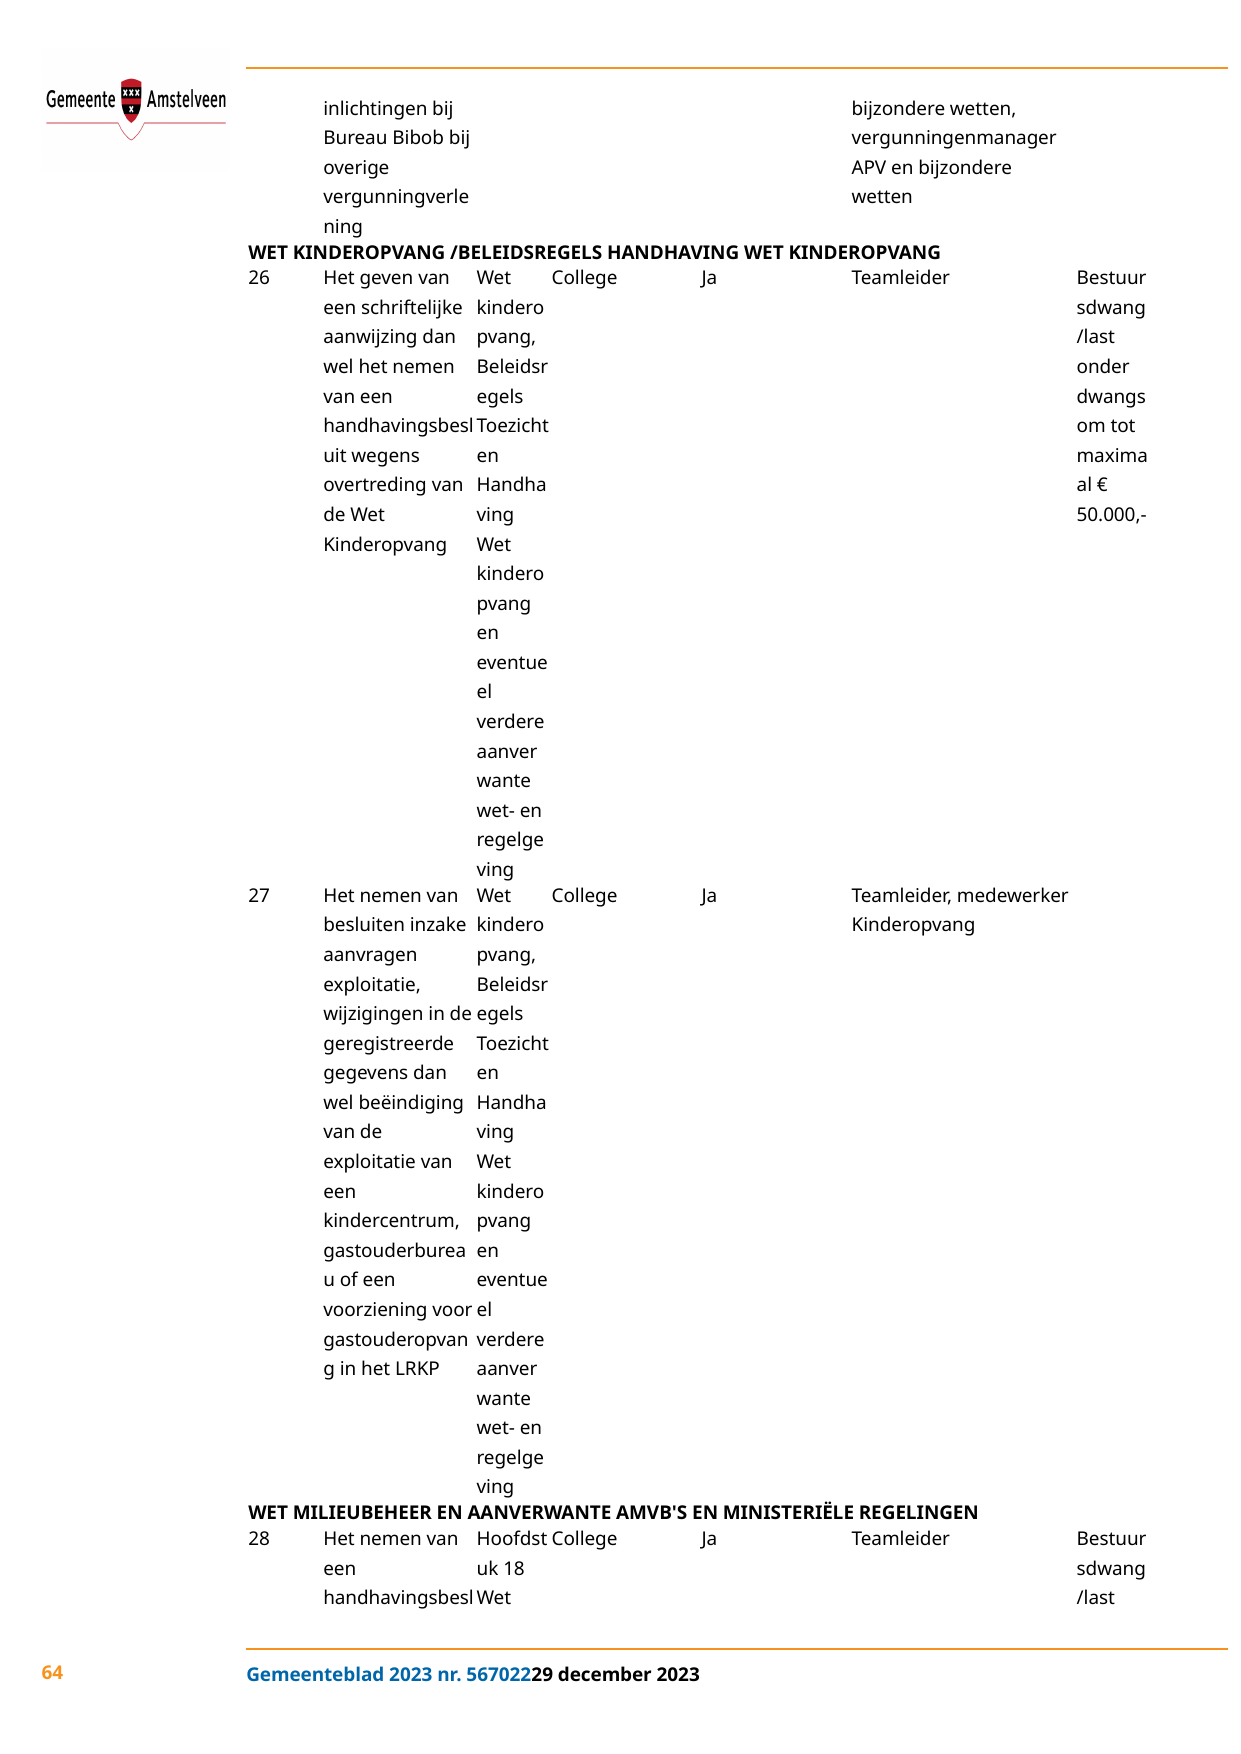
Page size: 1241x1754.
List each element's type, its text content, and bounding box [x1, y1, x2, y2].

table_cell [1076, 882, 1152, 1499]
table_cell Wet kinderopvang, Beleidsregels Toezicht en Handhaving Wet kinderopvang en eventueel verdere aanverwante wet- en regelgeving [476, 882, 551, 1499]
table_cell Ja [701, 1525, 851, 1610]
table_cell [551, 95, 701, 239]
table_cell College [551, 265, 701, 882]
table_cell inlichtingen bij Bureau Bibob bij overige vergunningverlening [323, 95, 476, 239]
table_cell 28 [248, 1525, 323, 1610]
table_cell Het nemen van een handhavingsbesl [323, 1525, 476, 1610]
table_cell bijzondere wetten, vergunningenmanager APV en bijzondere wetten [851, 95, 1076, 239]
table_cell Teamleider, medewerker Kinderopvang [851, 882, 1076, 1499]
table_cell [1076, 95, 1152, 239]
table_cell Hoofdstuk 18 Wet [476, 1525, 551, 1610]
table_cell Het geven van een schriftelijke aanwijzing dan wel het nemen van een handhavingsbesluit wegens overtreding van de Wet Kinderopvang [323, 265, 476, 882]
table_cell Ja [701, 265, 851, 882]
table_cell Wet kinderopvang, Beleidsregels Toezicht en Handhaving Wet kinderopvang en eventueel verdere aanverwante wet- en regelgeving [476, 265, 551, 882]
table_cell Bestuursdwang/last [1076, 1525, 1152, 1610]
table_cell 26 [248, 265, 323, 882]
table_cell College [551, 882, 701, 1499]
table_cell [248, 95, 323, 239]
table_cell Teamleider [851, 1525, 1076, 1610]
table_cell Bestuursdwang/last onder dwangsom tot maximaal € 50.000,- [1076, 265, 1152, 882]
table_cell Het nemen van besluiten inzake aanvragen exploitatie, wijzigingen in de geregistreerde gegevens dan wel beëindiging van de exploitatie van een kindercentrum, gastouderbureau of een voorziening voor gastouderopvang in het LRKP [323, 882, 476, 1499]
table_cell College [551, 1525, 701, 1610]
table_cell 27 [248, 882, 323, 1499]
table_cell [476, 95, 551, 239]
table_cell WET KINDEROPVANG /BELEIDSREGELS HANDHAVING WET KINDEROPVANG [248, 239, 1152, 264]
table_cell Teamleider [851, 265, 1076, 882]
picture [41, 47, 231, 172]
table_cell Ja [701, 882, 851, 1499]
table_cell WET MILIEUBEHEER EN AANVERWANTE AMVB'S EN MINISTERIËLE REGELINGEN [248, 1499, 1152, 1525]
table_cell [701, 95, 851, 239]
